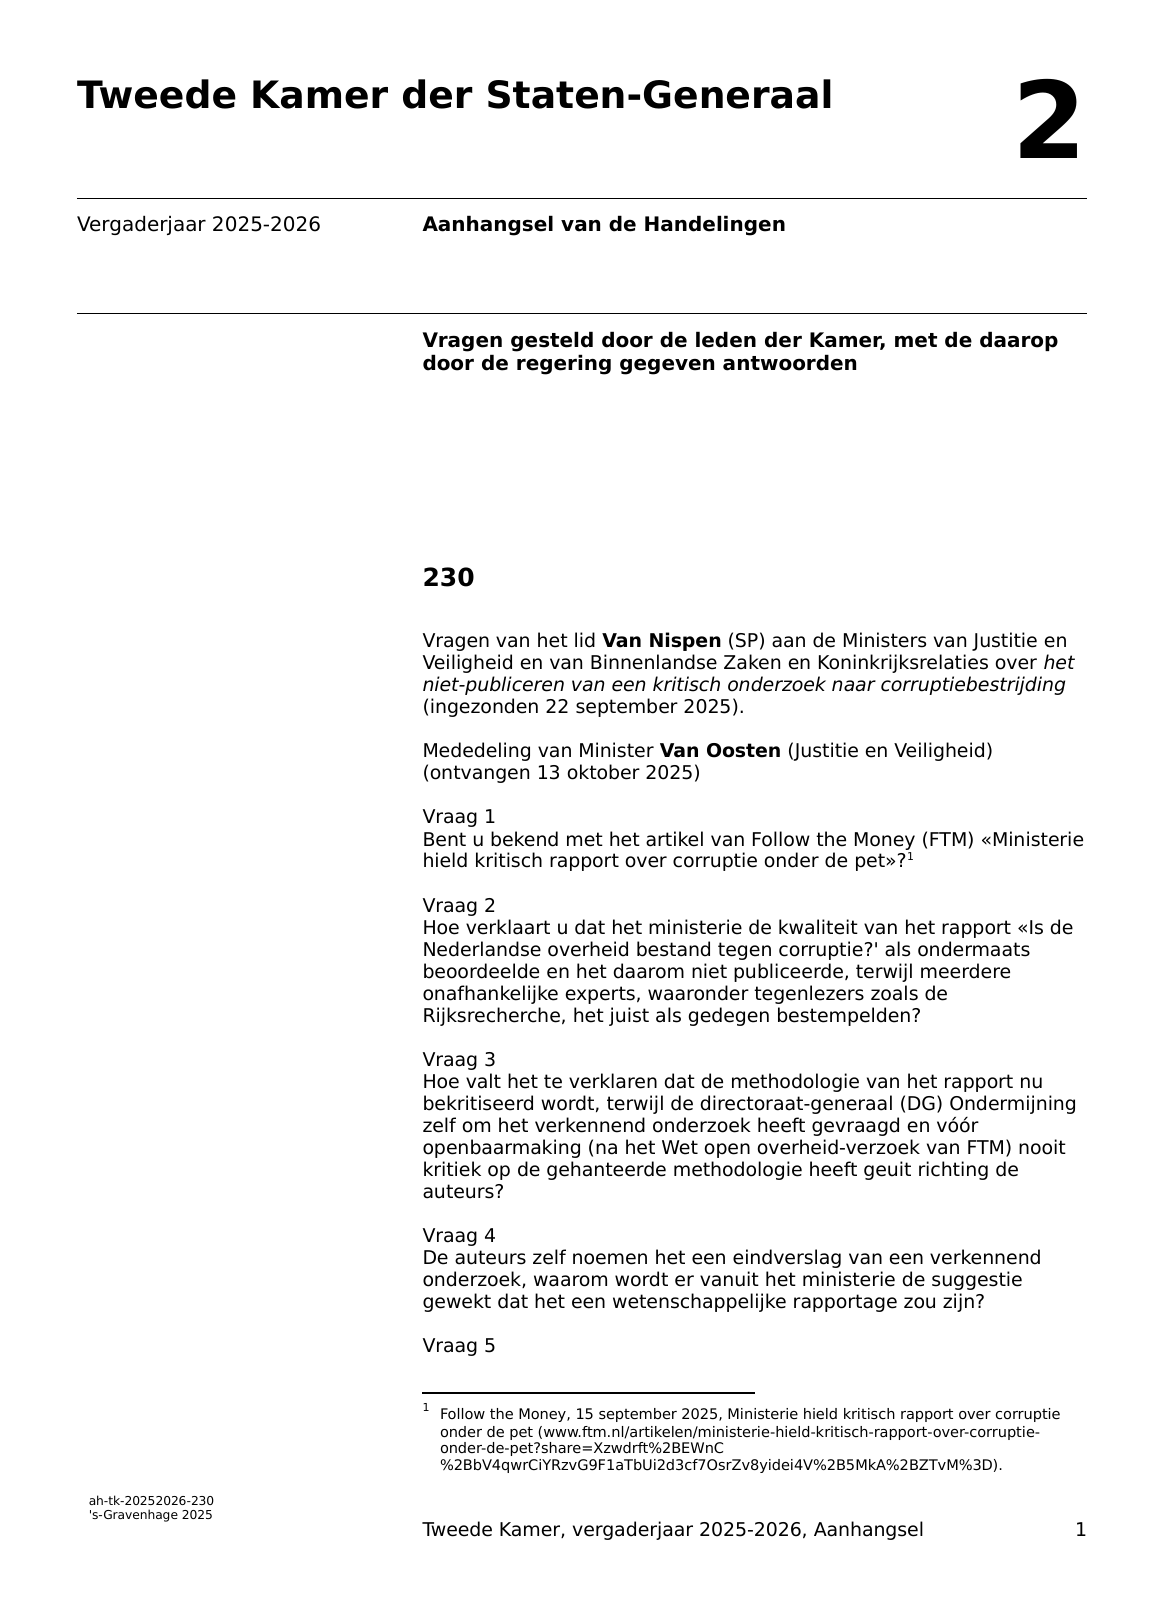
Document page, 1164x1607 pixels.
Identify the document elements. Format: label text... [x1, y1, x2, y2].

table_cell Vragen gesteld door de leden der Kamer, met de daarop door de regering gegeven antwoorden [422, 314, 1087, 375]
table_header Tweede Kamer der Staten-Generaal [77, 59, 886, 198]
text Follow the Money, 15 september 2025, Ministerie hield kritisch rapport over corruptie onder de pet (www.ftm.nl/artikelen/ministerie-hield-kritisch-rapport-over-corruptie-onder-de-pet?share=Xzwdrft%2BEWnC%2BbV4qwrCiYRzvG9F1aTbUi2d3cf7OsrZv8yidei4V%2B5MkA%2BZTvM%3D). [422, 1402, 1087, 1474]
text Vraag 5 [422, 1335, 1087, 1357]
text Vragen van het lid Van Nispen (SP) aan de Ministers van Justitie en Veiligheid en van Binnenlandse Zaken en Koninkrijksrelaties over het niet-publiceren van een kritisch onderzoek naar corruptiebestrijding (ingezonden 22 september 2025). [422, 630, 1087, 718]
text Vraag 4 [422, 1225, 1087, 1247]
text ah-tk-20252026-230 [88, 1494, 323, 1508]
text Vraag 2 [422, 894, 1087, 917]
text Hoe verklaart u dat het ministerie de kwaliteit van het rapport «Is de Nederlandse overheid bestand tegen corruptie?' als ondermaats beoordeelde en het daarom niet publiceerde, terwijl meerdere onafhankelijke experts, waaronder tegenlezers zoals de Rijksrecherche, het juist als gedegen bestempelden? [422, 917, 1087, 1026]
text 230 [422, 563, 1087, 592]
text Hoe valt het te verklaren dat de methodologie van het rapport nu bekritiseerd wordt, terwijl de directoraat-generaal (DG) Ondermijning zelf om het verkennend onderzoek heeft gevraagd en vóór openbaarmaking (na het Wet open overheid-verzoek van FTM) nooit kritiek op de gehanteerde methodologie heeft geuit richting de auteurs? [422, 1071, 1087, 1202]
table_cell Vergaderjaar 2025-2026 [77, 199, 422, 313]
text 's-Gravenhage 2025 [88, 1508, 323, 1522]
table_cell Aanhangsel van de Handelingen [422, 199, 1087, 313]
text Vraag 3 [422, 1049, 1087, 1071]
text Mededeling van Minister Van Oosten (Justitie en Veiligheid) (ontvangen 13 oktober 2025) [422, 740, 1087, 784]
table_cell [77, 314, 422, 375]
table_header 2 [886, 59, 1087, 198]
text De auteurs zelf noemen het een eindverslag van een verkennend onderzoek, waarom wordt er vanuit het ministerie de suggestie gewekt dat het een wetenschappelijke rapportage zou zijn? [422, 1247, 1087, 1313]
text Bent u bekend met het artikel van Follow the Money (FTM) «Ministerie hield kritisch rapport over corruptie onder de pet»? [422, 828, 1087, 872]
text Vraag 1 [422, 806, 1087, 828]
